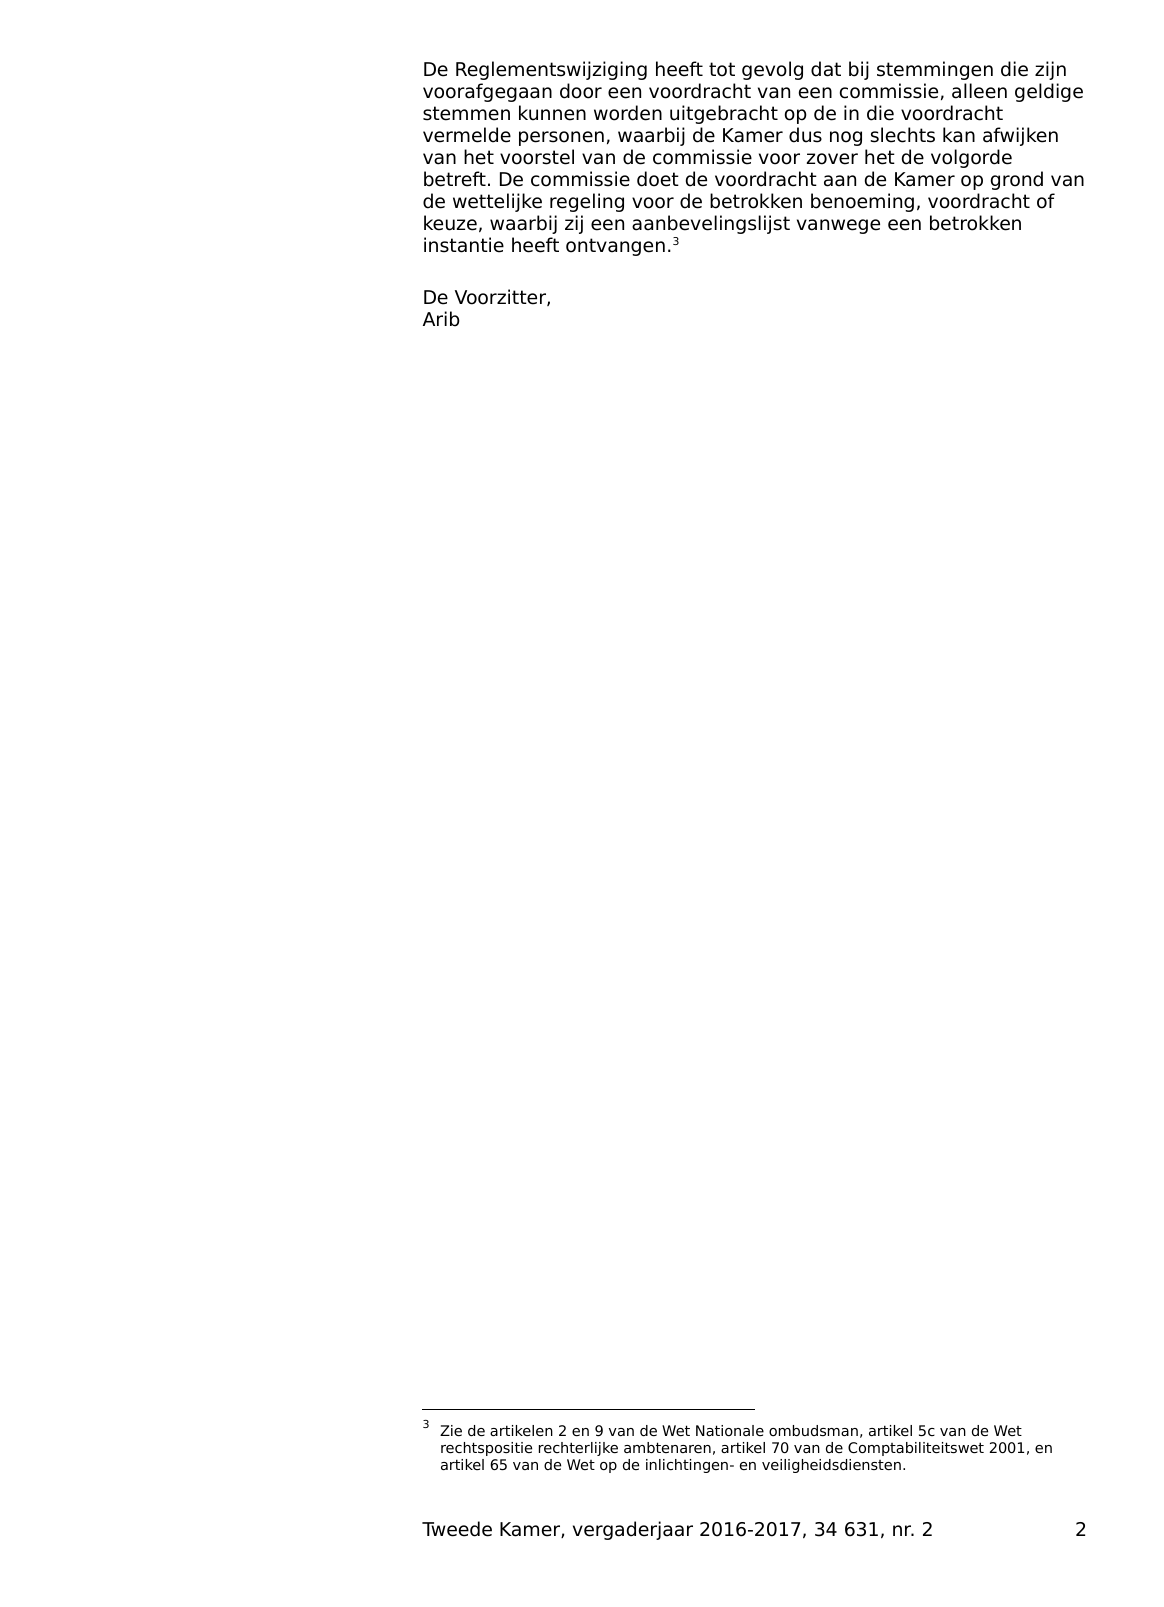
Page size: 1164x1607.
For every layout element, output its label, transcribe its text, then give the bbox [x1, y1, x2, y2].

text De Reglementswijziging heeft tot gevolg dat bij stemmingen die zijn voorafgegaan door een voordracht van een commissie, alleen geldige stemmen kunnen worden uitgebracht op de in die voordracht vermelde personen, waarbij de Kamer dus nog slechts kan afwijken van het voorstel van de commissie voor zover het de volgorde betreft. De commissie doet de voordracht aan de Kamer op grond van de wettelijke regeling voor de betrokken benoeming, voordracht of keuze, waarbij zij een aanbevelingslijst vanwege een betrokken instantie heeft ontvangen. [422, 59, 1087, 257]
text De Voorzitter, Arib [422, 287, 1087, 331]
text Zie de artikelen 2 en 9 van de Wet Nationale ombudsman, artikel 5c van de Wet rechtspositie rechterlijke ambtenaren, artikel 70 van de Comptabiliteitswet 2001, en artikel 65 van de Wet op de inlichtingen- en veiligheidsdiensten. [422, 1418, 1087, 1474]
